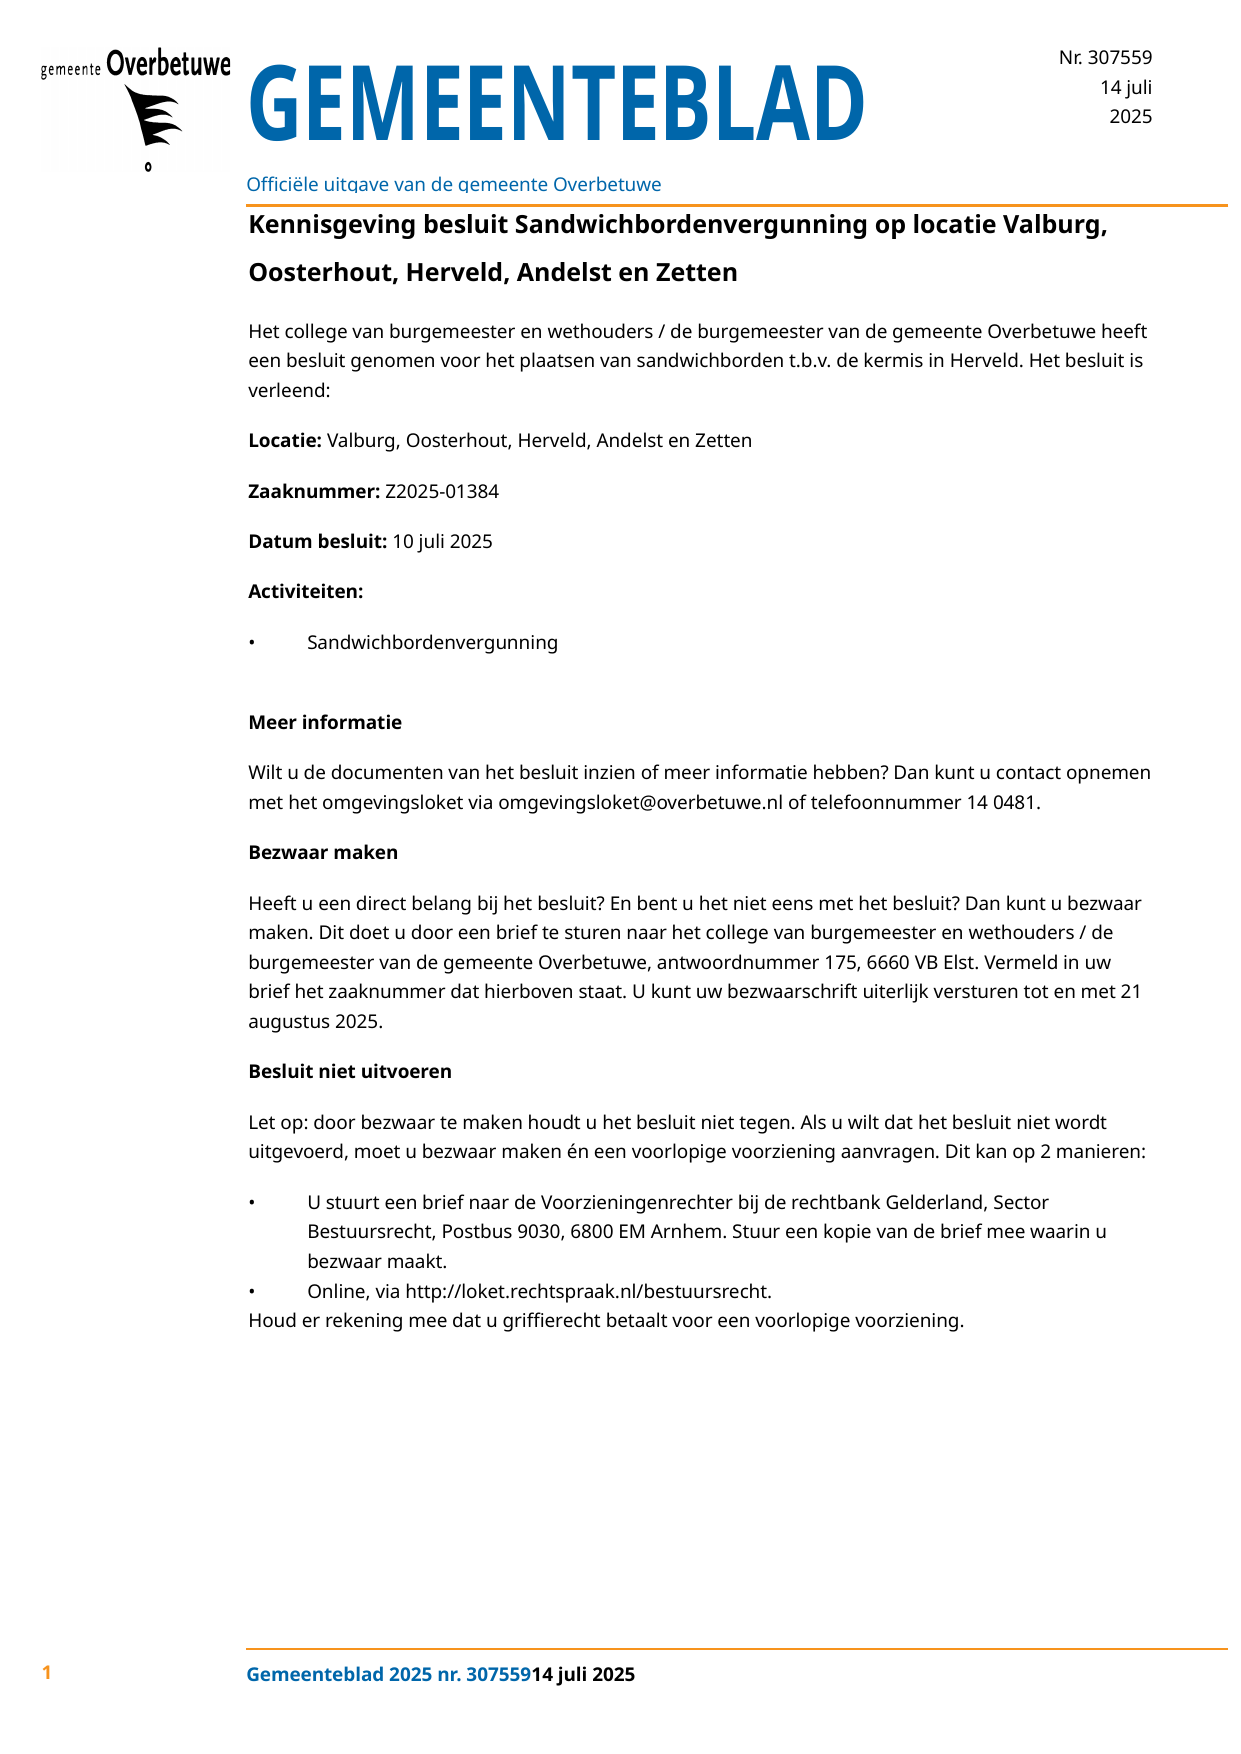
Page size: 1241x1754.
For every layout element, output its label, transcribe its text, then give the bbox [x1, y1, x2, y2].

text Het college van burgemeester en wethouders / de burgemeester van de gemeente Overbetuwe heeft een besluit genomen voor het plaatsen van sandwichborden t.b.v. de kermis in Herveld. Het besluit is verleend: [248, 318, 1152, 403]
picture [41, 47, 231, 172]
text Let op: door bezwaar te maken houdt u het besluit niet tegen. Als u wilt dat het besluit niet wordt uitgevoerd, moet u bezwaar maken én een voorlopige voorziening aanvragen. Dit kan op 2 manieren: [248, 1109, 1152, 1164]
text Locatie: Valburg, Oosterhout, Herveld, Andelst en Zetten [248, 427, 1152, 453]
list Online, via http://loket.rechtspraak.nl/bestuursrecht. [248, 1278, 1152, 1304]
text Kennisgeving besluit Sandwichbordenvergunning op locatie Valburg, Oosterhout, Herveld, Andelst en Zetten [248, 207, 1152, 288]
text Besluit niet uitvoeren [248, 1059, 1152, 1084]
text Zaaknummer: Z2025-01384 [248, 478, 1152, 504]
text Bezwaar maken [248, 839, 1152, 865]
list U stuurt een brief naar de Voorzieningenrechter bij de rechtbank Gelderland, Sector Bestuursrecht, Postbus 9030, 6800 EM Arnhem. Stuur een kopie van de brief mee waarin u bezwaar maakt. [248, 1189, 1152, 1274]
text Datum besluit: 10 juli 2025 [248, 528, 1152, 554]
text Heeft u een direct belang bij het besluit? En bent u het niet eens met het besluit? Dan kunt u bezwaar maken. Dit doet u door een brief te sturen naar het college van burgemeester en wethouders / de burgemeester van de gemeente Overbetuwe, antwoordnummer 175, 6660 VB Elst. Vermeld in uw brief het zaaknummer dat hierboven staat. U kunt uw bezwaarschrift uiterlijk versturen tot en met 21 augustus 2025. [248, 890, 1152, 1034]
text Activiteiten: [248, 579, 1152, 604]
list Sandwichbordenvergunning [248, 629, 1152, 655]
text Meer informatie [248, 709, 1152, 735]
text Wilt u de documenten van het besluit inzien of meer informatie hebben? Dan kunt u contact opnemen met het omgevingsloket via omgevingsloket@overbetuwe.nl of telefoonnummer 14 0481. [248, 759, 1152, 815]
text Houd er rekening mee dat u griffierecht betaalt voor een voorlopige voorziening. [248, 1307, 1152, 1333]
